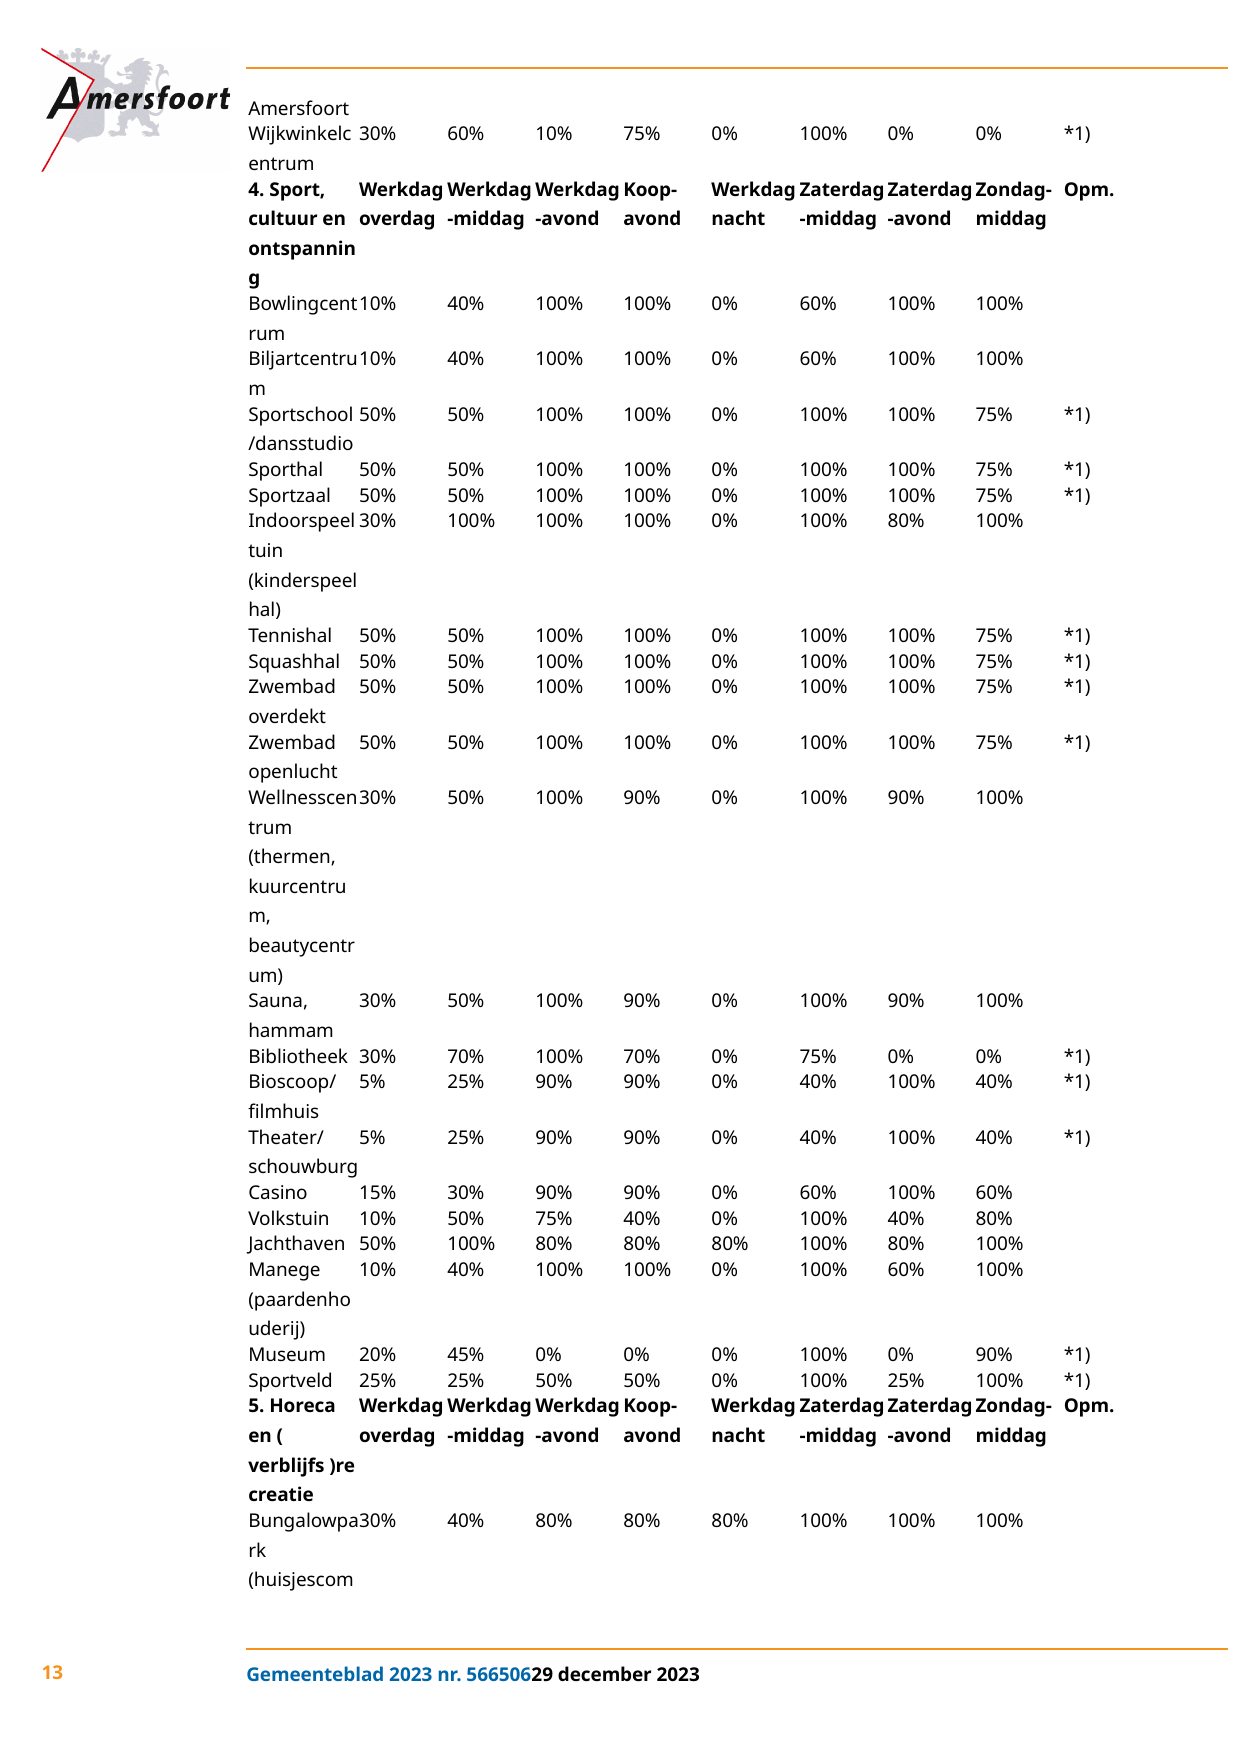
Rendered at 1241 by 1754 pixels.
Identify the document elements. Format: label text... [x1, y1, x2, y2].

table_cell Zwembad overdekt [248, 674, 359, 729]
table_cell 75% [975, 482, 1063, 508]
table_cell 0% [711, 784, 799, 987]
table_cell 70% [447, 1043, 535, 1068]
table_cell 60% [799, 346, 887, 401]
table_cell 30% [359, 988, 447, 1043]
table_cell 40% [623, 1205, 711, 1231]
table_cell 0% [975, 1043, 1063, 1068]
table_cell 90% [623, 784, 711, 987]
table_cell 100% [535, 622, 623, 648]
table_cell Zaterdag-avond [887, 1393, 975, 1507]
table_cell 100% [887, 346, 975, 401]
table_cell 25% [887, 1367, 975, 1393]
table_cell 100% [975, 346, 1063, 401]
table_cell Theater/schouwburg [248, 1124, 359, 1179]
table_cell 50% [447, 456, 535, 482]
table_cell 0% [711, 674, 799, 729]
table_cell 40% [887, 1205, 975, 1231]
table_cell [623, 95, 711, 121]
table_cell 75% [975, 622, 1063, 648]
table_cell 80% [623, 1507, 711, 1592]
table_cell Sportzaal [248, 482, 359, 508]
table_cell 0% [711, 729, 799, 784]
table_cell 100% [887, 482, 975, 508]
table_cell 25% [447, 1069, 535, 1124]
table_cell 100% [623, 508, 711, 622]
table_cell 25% [447, 1124, 535, 1179]
table_cell 100% [799, 482, 887, 508]
table_cell 50% [623, 1367, 711, 1393]
table_cell 100% [799, 401, 887, 456]
table_cell Bowlingcentrum [248, 290, 359, 346]
table_cell 100% [799, 1205, 887, 1231]
table_cell 60% [887, 1256, 975, 1341]
table_cell [1064, 508, 1152, 622]
table_cell 100% [623, 401, 711, 456]
table_cell 0% [711, 988, 799, 1043]
table_cell [1064, 1256, 1152, 1341]
table_cell 100% [623, 290, 711, 346]
table_cell [1064, 346, 1152, 401]
table_cell Indoorspeeltuin (kinderspeelhal) [248, 508, 359, 622]
table_cell 100% [623, 622, 711, 648]
table_cell 0% [711, 1043, 799, 1068]
table_cell 100% [623, 648, 711, 674]
table_cell 30% [359, 121, 447, 176]
table_cell 50% [359, 401, 447, 456]
table_cell *1) [1064, 648, 1152, 674]
table_cell 80% [887, 1231, 975, 1256]
table_cell Bungalowpark (huisjescom [248, 1507, 359, 1592]
table_cell 4. Sport, cultuur en ontspanning [248, 176, 359, 290]
table_cell 90% [623, 988, 711, 1043]
table_cell [887, 95, 975, 121]
table_cell [711, 95, 799, 121]
table_cell Jachthaven [248, 1231, 359, 1256]
table_cell 50% [447, 1205, 535, 1231]
table_cell 0% [711, 1256, 799, 1341]
table_cell 80% [975, 1205, 1063, 1231]
table_cell 100% [535, 1043, 623, 1068]
table_cell Opm. [1064, 176, 1152, 290]
table_cell 40% [447, 290, 535, 346]
table_cell 90% [887, 784, 975, 987]
table_cell 10% [359, 1205, 447, 1231]
table_cell Wellnesscentrum (thermen, kuurcentrum, beautycentrum) [248, 784, 359, 987]
table_cell 50% [359, 482, 447, 508]
table_cell 100% [799, 1367, 887, 1393]
table_cell Volkstuin [248, 1205, 359, 1231]
table_cell 40% [799, 1124, 887, 1179]
table_cell 40% [975, 1124, 1063, 1179]
table_cell *1) [1064, 1069, 1152, 1124]
table_cell 30% [447, 1179, 535, 1205]
table_cell *1) [1064, 1043, 1152, 1068]
table_cell 50% [359, 622, 447, 648]
table_cell [1064, 784, 1152, 987]
table_cell *1) [1064, 121, 1152, 176]
table_cell 90% [975, 1341, 1063, 1367]
table_cell Zondag-middag [975, 1393, 1063, 1507]
table_cell 100% [887, 674, 975, 729]
table_cell Casino [248, 1179, 359, 1205]
table_cell 80% [887, 508, 975, 622]
table_cell 25% [447, 1367, 535, 1393]
table_cell 100% [623, 729, 711, 784]
table_cell 40% [975, 1069, 1063, 1124]
table_cell Werkdag-middag [447, 1393, 535, 1507]
table_cell 75% [975, 674, 1063, 729]
table_cell [447, 95, 535, 121]
table_cell 100% [799, 648, 887, 674]
table_cell 60% [447, 121, 535, 176]
table_cell 90% [535, 1124, 623, 1179]
table_cell *1) [1064, 1367, 1152, 1393]
table_cell 100% [535, 290, 623, 346]
table_cell *1) [1064, 1124, 1152, 1179]
table_cell Zaterdag-middag [799, 176, 887, 290]
table_cell 80% [623, 1231, 711, 1256]
table_cell 100% [799, 988, 887, 1043]
table_cell 40% [447, 1256, 535, 1341]
table_cell 100% [975, 1256, 1063, 1341]
table_cell 0% [711, 346, 799, 401]
table_cell 100% [535, 482, 623, 508]
table_cell 50% [447, 622, 535, 648]
table_cell 0% [711, 1069, 799, 1124]
table_cell 50% [447, 988, 535, 1043]
table_cell 50% [359, 456, 447, 482]
table_cell 100% [887, 1124, 975, 1179]
table_cell 100% [887, 456, 975, 482]
table_cell Koop-avond [623, 176, 711, 290]
table_cell 50% [535, 1367, 623, 1393]
table_cell 0% [711, 401, 799, 456]
table_cell 100% [799, 508, 887, 622]
table_cell 100% [623, 346, 711, 401]
table_cell Sportveld [248, 1367, 359, 1393]
table_cell 80% [711, 1507, 799, 1592]
table_cell 75% [799, 1043, 887, 1068]
table_cell [975, 95, 1063, 121]
table_cell 50% [447, 401, 535, 456]
table_cell Bibliotheek [248, 1043, 359, 1068]
table_cell [1064, 1205, 1152, 1231]
table_cell 75% [975, 401, 1063, 456]
table_cell 0% [975, 121, 1063, 176]
table_cell 0% [887, 1043, 975, 1068]
table_cell 5. Horeca en ( verblijfs )recreatie [248, 1393, 359, 1507]
table_cell Werkdag overdag [359, 176, 447, 290]
table_cell 90% [623, 1179, 711, 1205]
table_cell 80% [711, 1231, 799, 1256]
table_cell 90% [535, 1179, 623, 1205]
table_cell 100% [975, 1231, 1063, 1256]
table_cell 60% [799, 1179, 887, 1205]
table_cell 40% [447, 346, 535, 401]
table_cell 80% [535, 1507, 623, 1592]
table_cell 0% [711, 622, 799, 648]
table_cell 0% [711, 1124, 799, 1179]
picture [41, 47, 231, 172]
table_cell Museum [248, 1341, 359, 1367]
table_cell Opm. [1064, 1393, 1152, 1507]
table_cell 100% [799, 1507, 887, 1592]
table_cell 100% [535, 729, 623, 784]
table_cell 100% [799, 121, 887, 176]
table_cell 50% [359, 729, 447, 784]
table_cell *1) [1064, 729, 1152, 784]
table_cell 30% [359, 784, 447, 987]
table_cell 80% [535, 1231, 623, 1256]
table_cell *1) [1064, 622, 1152, 648]
table_cell 45% [447, 1341, 535, 1367]
table_cell 0% [711, 1179, 799, 1205]
table_cell 100% [887, 622, 975, 648]
table_cell 100% [887, 1179, 975, 1205]
table_cell 100% [975, 508, 1063, 622]
table_cell 100% [975, 1367, 1063, 1393]
table_cell [535, 95, 623, 121]
table_cell 0% [711, 1367, 799, 1393]
table_cell 25% [359, 1367, 447, 1393]
table_cell 50% [359, 648, 447, 674]
table_cell 90% [623, 1069, 711, 1124]
table_cell 10% [359, 346, 447, 401]
table_cell [1064, 1179, 1152, 1205]
table_cell 0% [711, 121, 799, 176]
table_cell 40% [799, 1069, 887, 1124]
table_cell 100% [799, 1256, 887, 1341]
table_cell 100% [975, 290, 1063, 346]
table_cell [1064, 290, 1152, 346]
table_cell [799, 95, 887, 121]
table_cell 100% [799, 784, 887, 987]
table_cell Sportschool/dansstudio [248, 401, 359, 456]
table_cell 0% [711, 508, 799, 622]
table_cell 100% [535, 648, 623, 674]
table_cell 100% [799, 622, 887, 648]
table_cell 50% [447, 674, 535, 729]
table_cell 100% [887, 729, 975, 784]
table_cell [1064, 95, 1152, 121]
table_cell 100% [799, 456, 887, 482]
table_cell 5% [359, 1124, 447, 1179]
table_cell *1) [1064, 482, 1152, 508]
table_cell 100% [799, 1231, 887, 1256]
table_cell 0% [535, 1341, 623, 1367]
table_cell Zaterdag-avond [887, 176, 975, 290]
table_cell 100% [623, 456, 711, 482]
table_cell 100% [623, 674, 711, 729]
table_cell 100% [535, 456, 623, 482]
table_cell *1) [1064, 674, 1152, 729]
table_cell 10% [359, 290, 447, 346]
table_cell 50% [447, 784, 535, 987]
table_cell 30% [359, 1507, 447, 1592]
table_cell 100% [535, 1256, 623, 1341]
table_cell 75% [623, 121, 711, 176]
table_cell 90% [887, 988, 975, 1043]
table_cell 30% [359, 508, 447, 622]
table_cell 50% [359, 1231, 447, 1256]
table_cell 0% [887, 1341, 975, 1367]
table_cell Werkdag-avond [535, 176, 623, 290]
table_cell 0% [711, 456, 799, 482]
table_cell 0% [623, 1341, 711, 1367]
table_cell Biljartcentrum [248, 346, 359, 401]
table_cell 15% [359, 1179, 447, 1205]
table_cell 100% [535, 988, 623, 1043]
table_cell Squashhal [248, 648, 359, 674]
table_cell 0% [711, 648, 799, 674]
table_cell 75% [975, 729, 1063, 784]
table_cell 100% [799, 1341, 887, 1367]
table_cell 100% [535, 784, 623, 987]
table_cell Sporthal [248, 456, 359, 482]
table_cell 100% [887, 648, 975, 674]
table_cell 90% [535, 1069, 623, 1124]
table_cell 100% [799, 674, 887, 729]
table_cell Koop-avond [623, 1393, 711, 1507]
table_cell Werkdag overdag [359, 1393, 447, 1507]
table_cell Sauna, hammam [248, 988, 359, 1043]
table_cell 50% [447, 729, 535, 784]
table_cell 50% [447, 482, 535, 508]
table_cell 100% [535, 401, 623, 456]
table_cell [359, 95, 447, 121]
table_cell 100% [447, 508, 535, 622]
table_cell 30% [359, 1043, 447, 1068]
table_cell 50% [359, 674, 447, 729]
table_cell 75% [975, 456, 1063, 482]
table_cell 100% [975, 988, 1063, 1043]
table_cell [1064, 1231, 1152, 1256]
table_cell 100% [535, 346, 623, 401]
table_cell [1064, 988, 1152, 1043]
table_cell 100% [887, 290, 975, 346]
table_cell Amersfoort [248, 95, 359, 121]
table_cell 50% [447, 648, 535, 674]
table_cell 10% [359, 1256, 447, 1341]
table_cell Werkdag nacht [711, 176, 799, 290]
table_cell *1) [1064, 1341, 1152, 1367]
table_cell 60% [799, 290, 887, 346]
table_cell 75% [975, 648, 1063, 674]
table_cell 10% [535, 121, 623, 176]
table_cell 100% [975, 1507, 1063, 1592]
table_cell *1) [1064, 456, 1152, 482]
table_cell 70% [623, 1043, 711, 1068]
table_cell 5% [359, 1069, 447, 1124]
table_cell Werkdag nacht [711, 1393, 799, 1507]
table_cell Zwembad openlucht [248, 729, 359, 784]
table_cell 100% [799, 729, 887, 784]
table_cell Werkdag-avond [535, 1393, 623, 1507]
table_cell 0% [711, 290, 799, 346]
table_cell Tennishal [248, 622, 359, 648]
table_cell 100% [887, 1507, 975, 1592]
table_cell Wijkwinkelcentrum [248, 121, 359, 176]
table_cell 100% [887, 1069, 975, 1124]
table_cell 60% [975, 1179, 1063, 1205]
table_cell 40% [447, 1507, 535, 1592]
table_cell Werkdag-middag [447, 176, 535, 290]
table_cell 100% [623, 1256, 711, 1341]
table_cell [1064, 1507, 1152, 1592]
table_cell Manege (paardenhouderij) [248, 1256, 359, 1341]
table_cell 100% [887, 401, 975, 456]
table_cell 100% [975, 784, 1063, 987]
table_cell 75% [535, 1205, 623, 1231]
table_cell *1) [1064, 401, 1152, 456]
table_cell Bioscoop/filmhuis [248, 1069, 359, 1124]
table_cell 0% [711, 1205, 799, 1231]
table_cell 100% [535, 674, 623, 729]
table_cell 100% [535, 508, 623, 622]
table_cell Zondag-middag [975, 176, 1063, 290]
table_cell 0% [711, 1341, 799, 1367]
table_cell 0% [711, 482, 799, 508]
table_cell 0% [887, 121, 975, 176]
table_cell 20% [359, 1341, 447, 1367]
table_cell Zaterdag-middag [799, 1393, 887, 1507]
table_cell 100% [623, 482, 711, 508]
table_cell 90% [623, 1124, 711, 1179]
table_cell 100% [447, 1231, 535, 1256]
